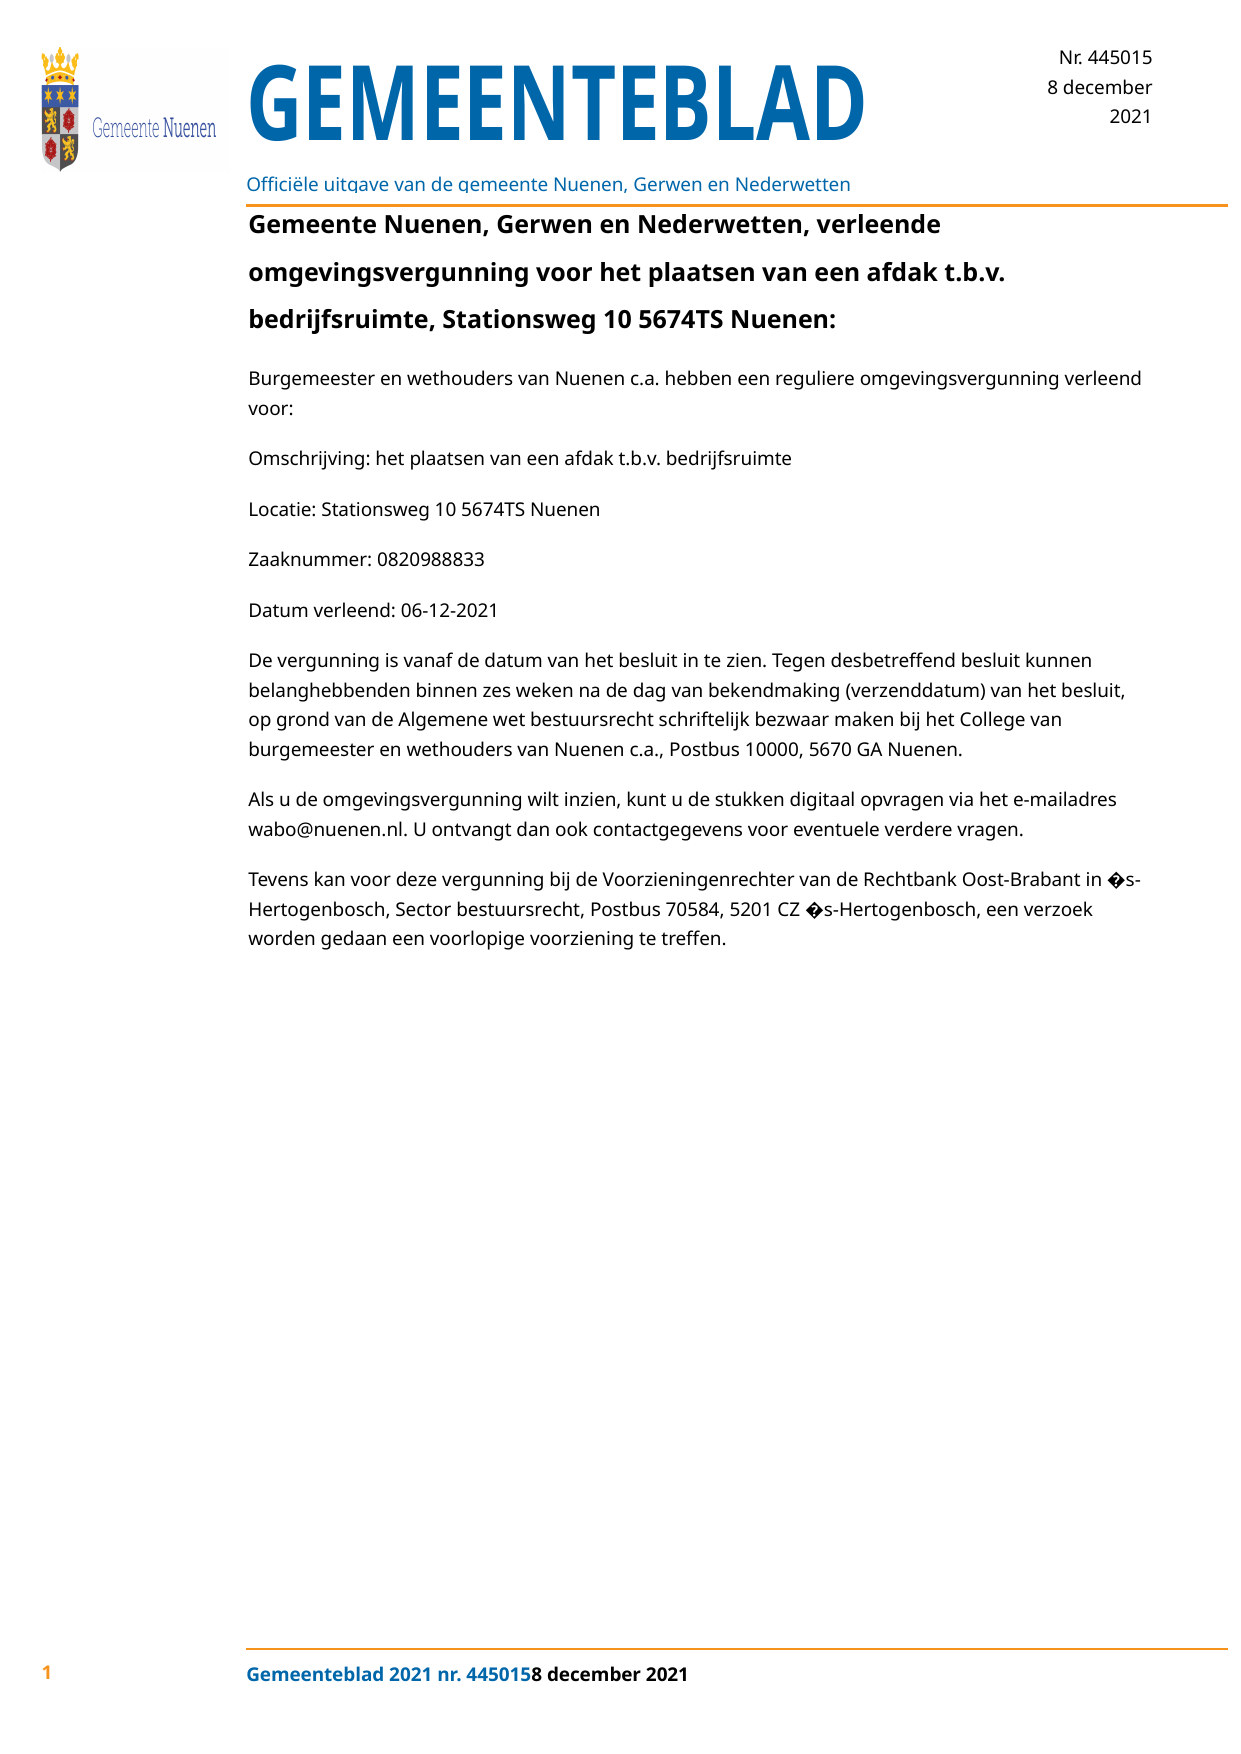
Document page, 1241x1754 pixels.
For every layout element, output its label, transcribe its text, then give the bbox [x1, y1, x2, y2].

picture [41, 47, 231, 172]
text Locatie: Stationsweg 10 5674TS Nuenen [248, 496, 1152, 522]
text De vergunning is vanaf de datum van het besluit in te zien. Tegen desbetreffend besluit kunnen belanghebbenden binnen zes weken na de dag van bekendmaking (verzenddatum) van het besluit, op grond van de Algemene wet bestuursrecht schriftelijk bezwaar maken bij het College van burgemeester en wethouders van Nuenen c.a., Postbus 10000, 5670 GA Nuenen. [248, 647, 1152, 762]
text Tevens kan voor deze vergunning bij de Voorzieningenrechter van de Rechtbank Oost-Brabant in �s-Hertogenbosch, Sector bestuursrecht, Postbus 70584, 5201 CZ �s-Hertogenbosch, een verzoek worden gedaan een voorlopige voorziening te treffen. [248, 866, 1152, 951]
text Zaaknummer: 0820988833 [248, 546, 1152, 572]
text Burgemeester en wethouders van Nuenen c.a. hebben een reguliere omgevingsvergunning verleend voor: [248, 366, 1152, 421]
text Gemeente Nuenen, Gerwen en Nederwetten, verleende omgevingsvergunning voor het plaatsen van een afdak t.b.v. bedrijfsruimte, Stationsweg 10 5674TS Nuenen: [248, 207, 1152, 336]
text Als u de omgevingsvergunning wilt inzien, kunt u de stukken digitaal opvragen via het e-mailadres wabo@nuenen.nl. U ontvangt dan ook contactgegevens voor eventuele verdere vragen. [248, 786, 1152, 842]
text Omschrijving: het plaatsen van een afdak t.b.v. bedrijfsruimte [248, 446, 1152, 471]
text Datum verleend: 06-12-2021 [248, 597, 1152, 622]
